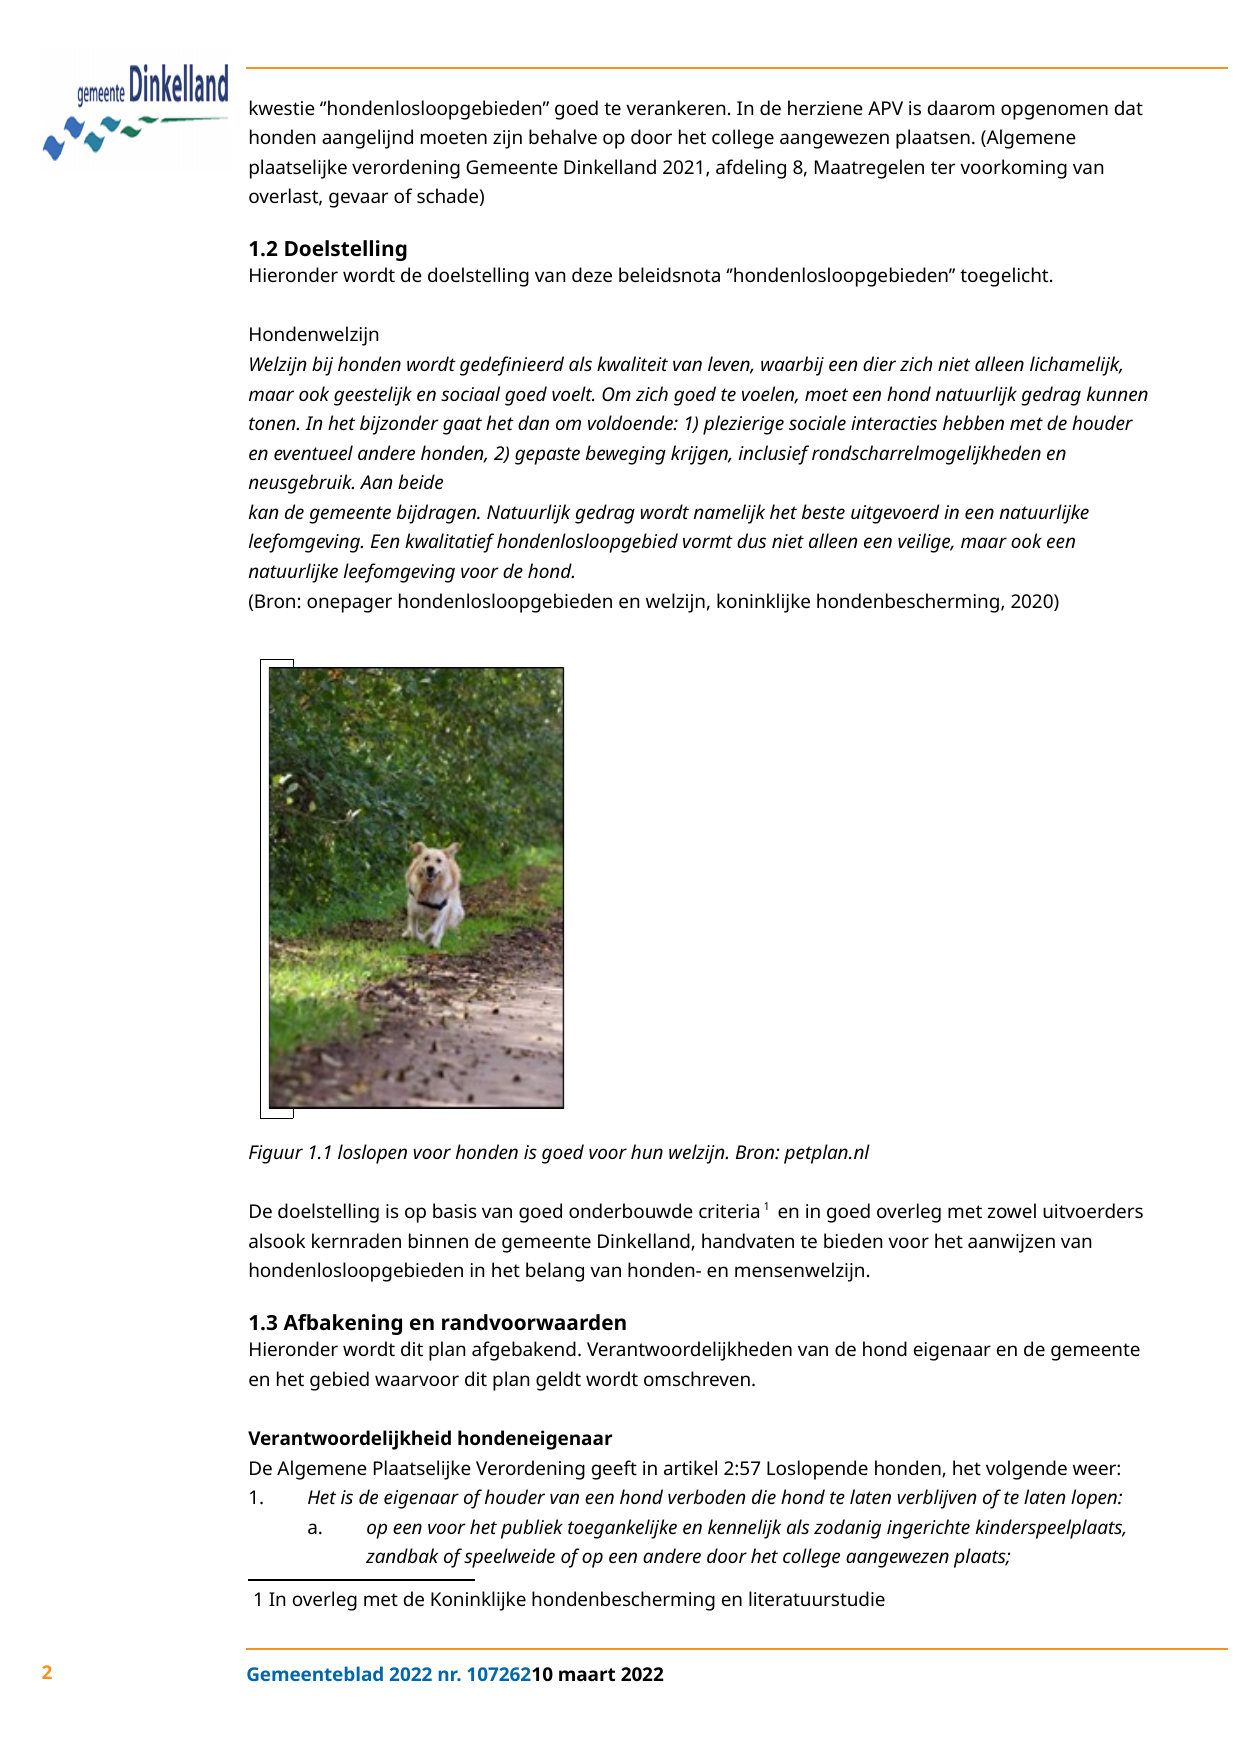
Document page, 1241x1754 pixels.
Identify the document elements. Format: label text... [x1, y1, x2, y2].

text Welzijn bij honden wordt gedefinieerd als kwaliteit van leven, waarbij een dier zich niet alleen lichamelijk, maar ook geestelijk en sociaal goed voelt. Om zich goed te voelen, moet een hond natuurlijk gedrag kunnen tonen. In het bijzonder gaat het dan om voldoende: 1) plezierige sociale interacties hebben met de houder en eventueel andere honden, 2) gepaste beweging krijgen, inclusief rondscharrelmogelijkheden en neusgebruik. Aan beide [248, 351, 1152, 495]
text Verantwoordelijkheid hondeneigenaar [248, 1425, 1152, 1451]
text Hondenwelzijn [248, 322, 1152, 347]
text kan de gemeente bijdragen. Natuurlijk gedrag wordt namelijk het beste uitgevoerd in een natuurlijke leefomgeving. Een kwalitatief hondenlosloopgebied vormt dus niet alleen een veilige, maar ook een natuurlijke leefomgeving voor de hond. [248, 499, 1152, 584]
list Het is de eigenaar of houder van een hond verboden die hond te laten verblijven of te laten lopen: [248, 1484, 1152, 1510]
list op een voor het publiek toegankelijke en kennelijk als zodanig ingerichte kinderspeelplaats, zandbak of speelweide of op een andere door het college aangewezen plaats; [307, 1514, 1152, 1569]
text 1.3 Afbakening en randvoorwaarden [248, 1308, 1152, 1336]
text 1.2 Doelstelling [248, 234, 1152, 262]
text De doelstelling is op basis van goed onderbouwde criteria en in goed overleg met zowel uitvoerders alsook kernraden binnen de gemeente Dinkelland, handvaten te bieden voor het aanwijzen van hondenlosloopgebieden in het belang van honden- en mensenwelzijn. [248, 1198, 1152, 1283]
text In overleg met de Koninklijke hondenbescherming en literatuurstudie [248, 1586, 1152, 1612]
text Hieronder wordt de doelstelling van deze beleidsnota ‘’hondenlosloopgebieden’’ toegelicht. [248, 262, 1152, 288]
text Hieronder wordt dit plan afgebakend. Verantwoordelijkheden van de hond eigenaar en de gemeente en het gebied waarvoor dit plan geldt wordt omschreven. [248, 1336, 1152, 1392]
text kwestie ‘’hondenlosloopgebieden’’ goed te verankeren. In de herziene APV is daarom opgenomen dat honden aangelijnd moeten zijn behalve op door het college aangewezen plaatsen. (Algemene plaatselijke verordening Gemeente Dinkelland 2021, afdeling 8, Maatregelen ter voorkoming van overlast, gevaar of schade) [248, 95, 1152, 209]
text De Algemene Plaatselijke Verordening geeft in artikel 2:57 Loslopende honden, het volgende weer: [248, 1455, 1152, 1481]
picture [41, 47, 231, 172]
text Figuur 1.1 loslopen voor honden is goed voor hun welzijn. Bron: petplan.nl [248, 1139, 1152, 1165]
picture [268, 667, 565, 1109]
text (Bron: onepager hondenlosloopgebieden en welzijn, koninklijke hondenbescherming, 2020) [248, 588, 1152, 613]
